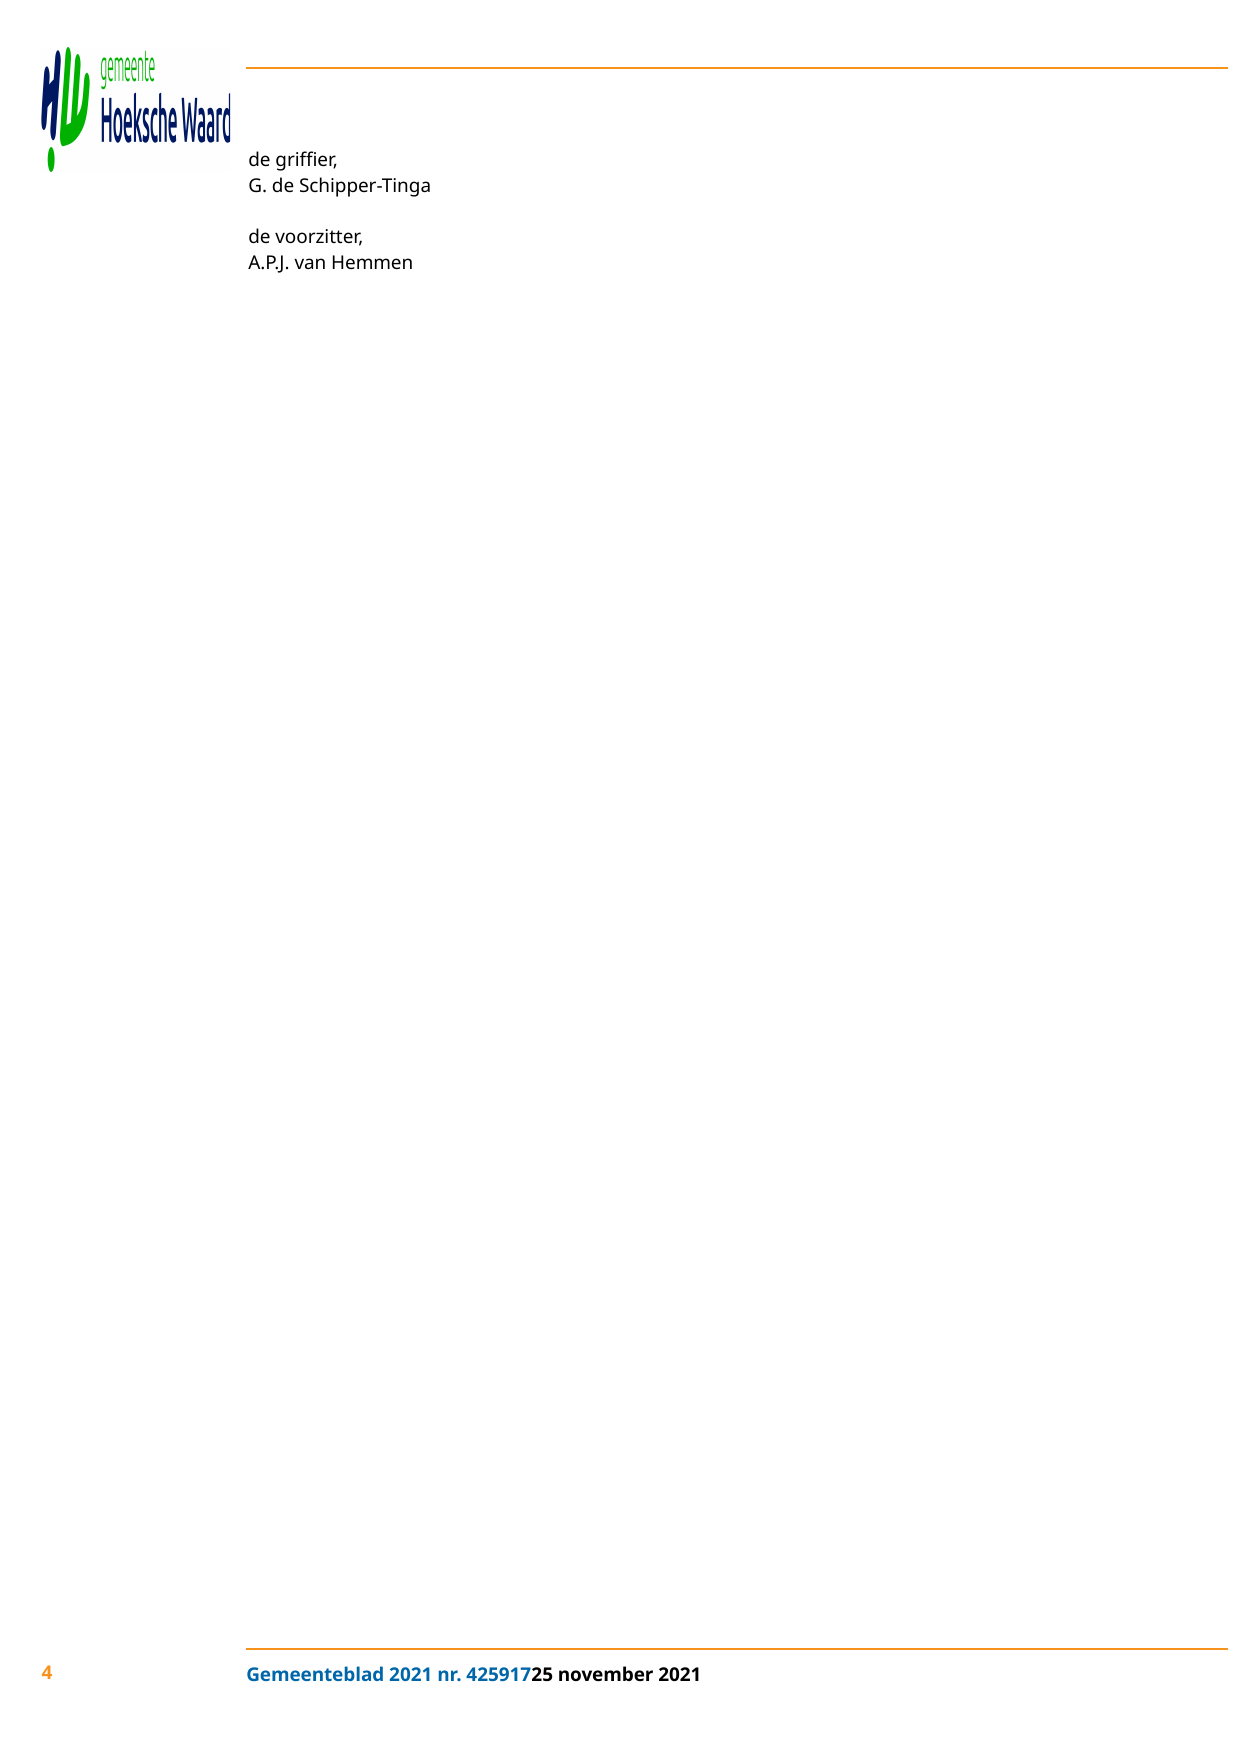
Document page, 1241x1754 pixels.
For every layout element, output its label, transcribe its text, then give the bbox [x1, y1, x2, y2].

text A.P.J. van Hemmen [248, 249, 1152, 275]
text G. de Schipper-Tinga [248, 172, 1152, 198]
text de griffier, [248, 146, 1152, 172]
text de voorzitter, [248, 223, 1152, 249]
picture [41, 47, 231, 172]
